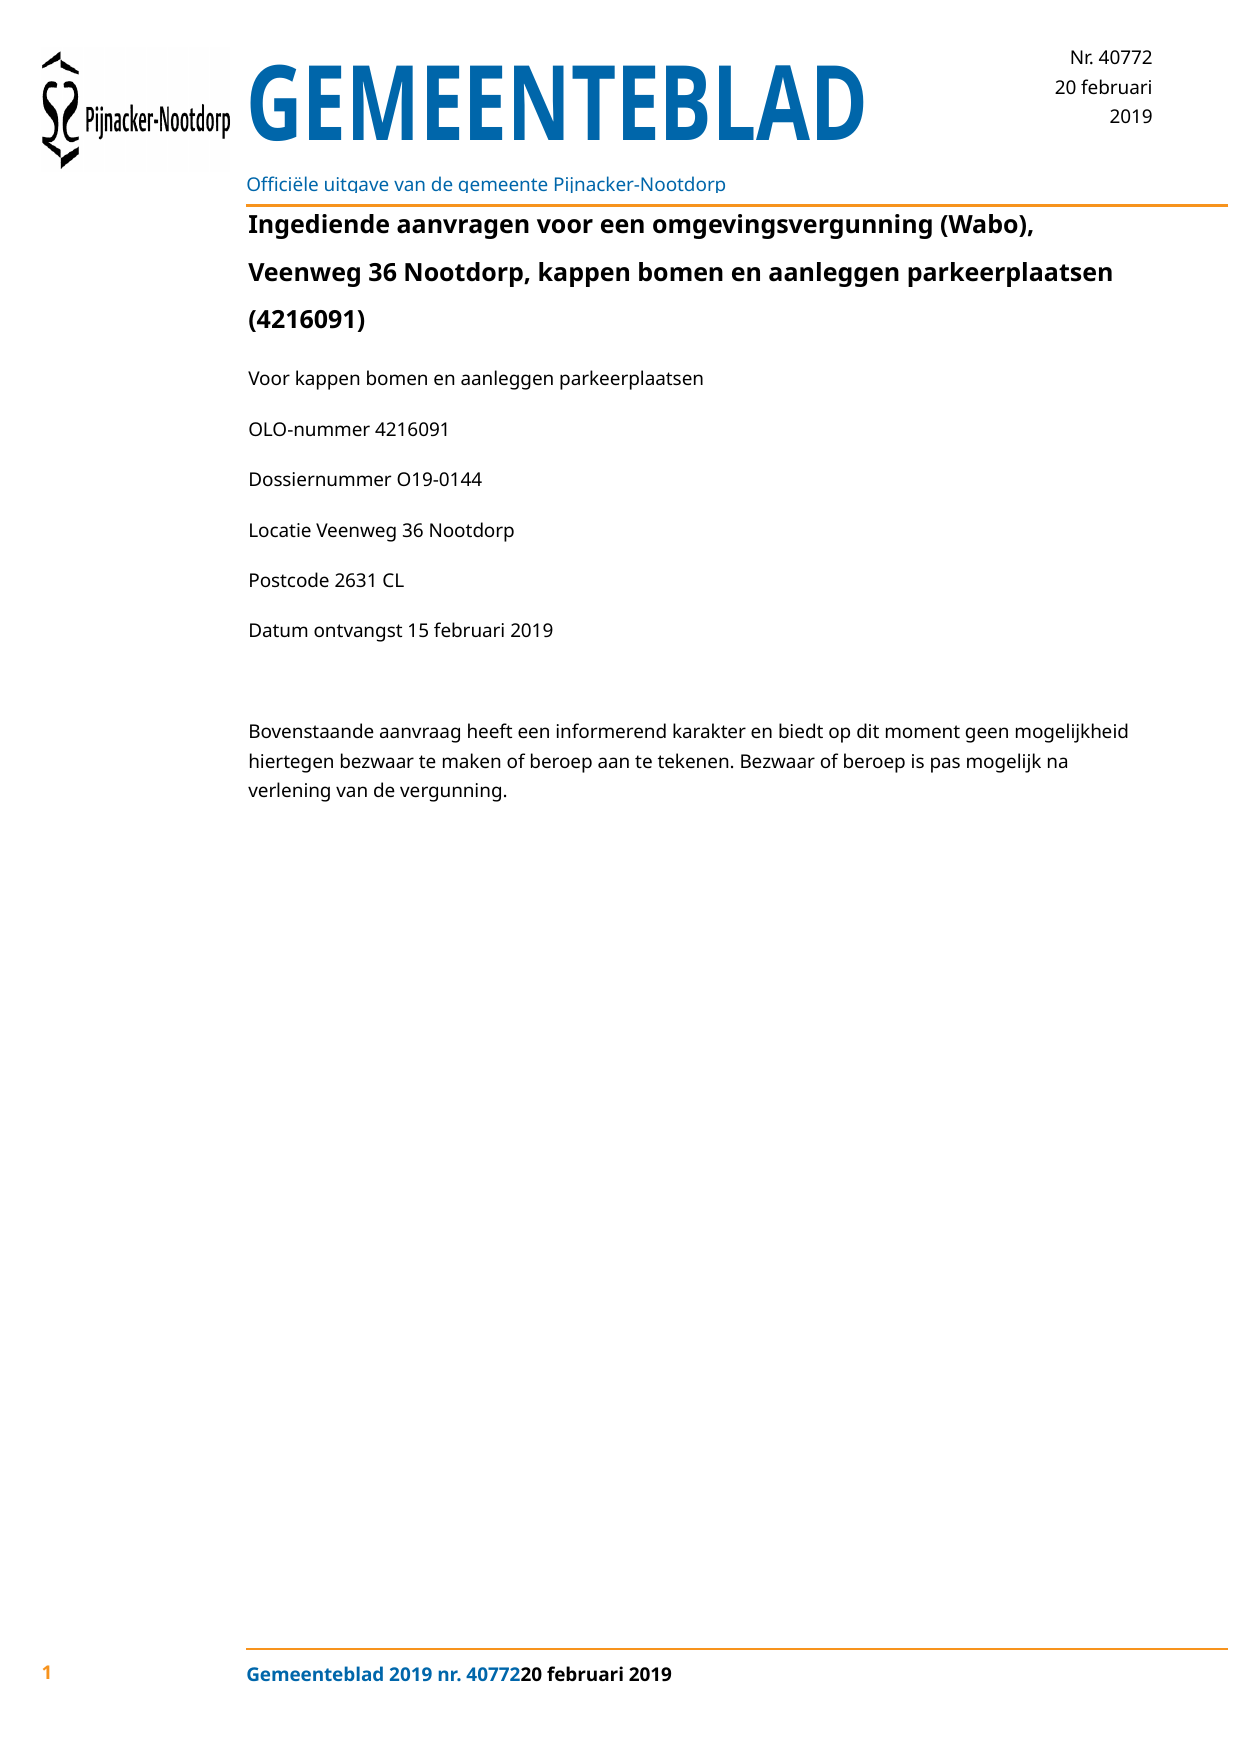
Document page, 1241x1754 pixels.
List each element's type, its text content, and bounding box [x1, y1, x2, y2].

text Dossiernummer O19-0144 [248, 466, 1152, 492]
text Datum ontvangst 15 februari 2019 [248, 618, 1152, 643]
text Locatie Veenweg 36 Nootdorp [248, 517, 1152, 542]
text Ingediende aanvragen voor een omgevingsvergunning (Wabo), Veenweg 36 Nootdorp, kappen bomen en aanleggen parkeerplaatsen (4216091) [248, 207, 1152, 336]
text Postcode 2631 CL [248, 567, 1152, 593]
text Voor kappen bomen en aanleggen parkeerplaatsen [248, 366, 1152, 391]
picture [41, 47, 231, 172]
text Bovenstaande aanvraag heeft een informerend karakter en biedt op dit moment geen mogelijkheid hiertegen bezwaar te maken of beroep aan te tekenen. Bezwaar of beroep is pas mogelijk na verlening van de vergunning. [248, 718, 1152, 803]
text OLO-nummer 4216091 [248, 416, 1152, 442]
